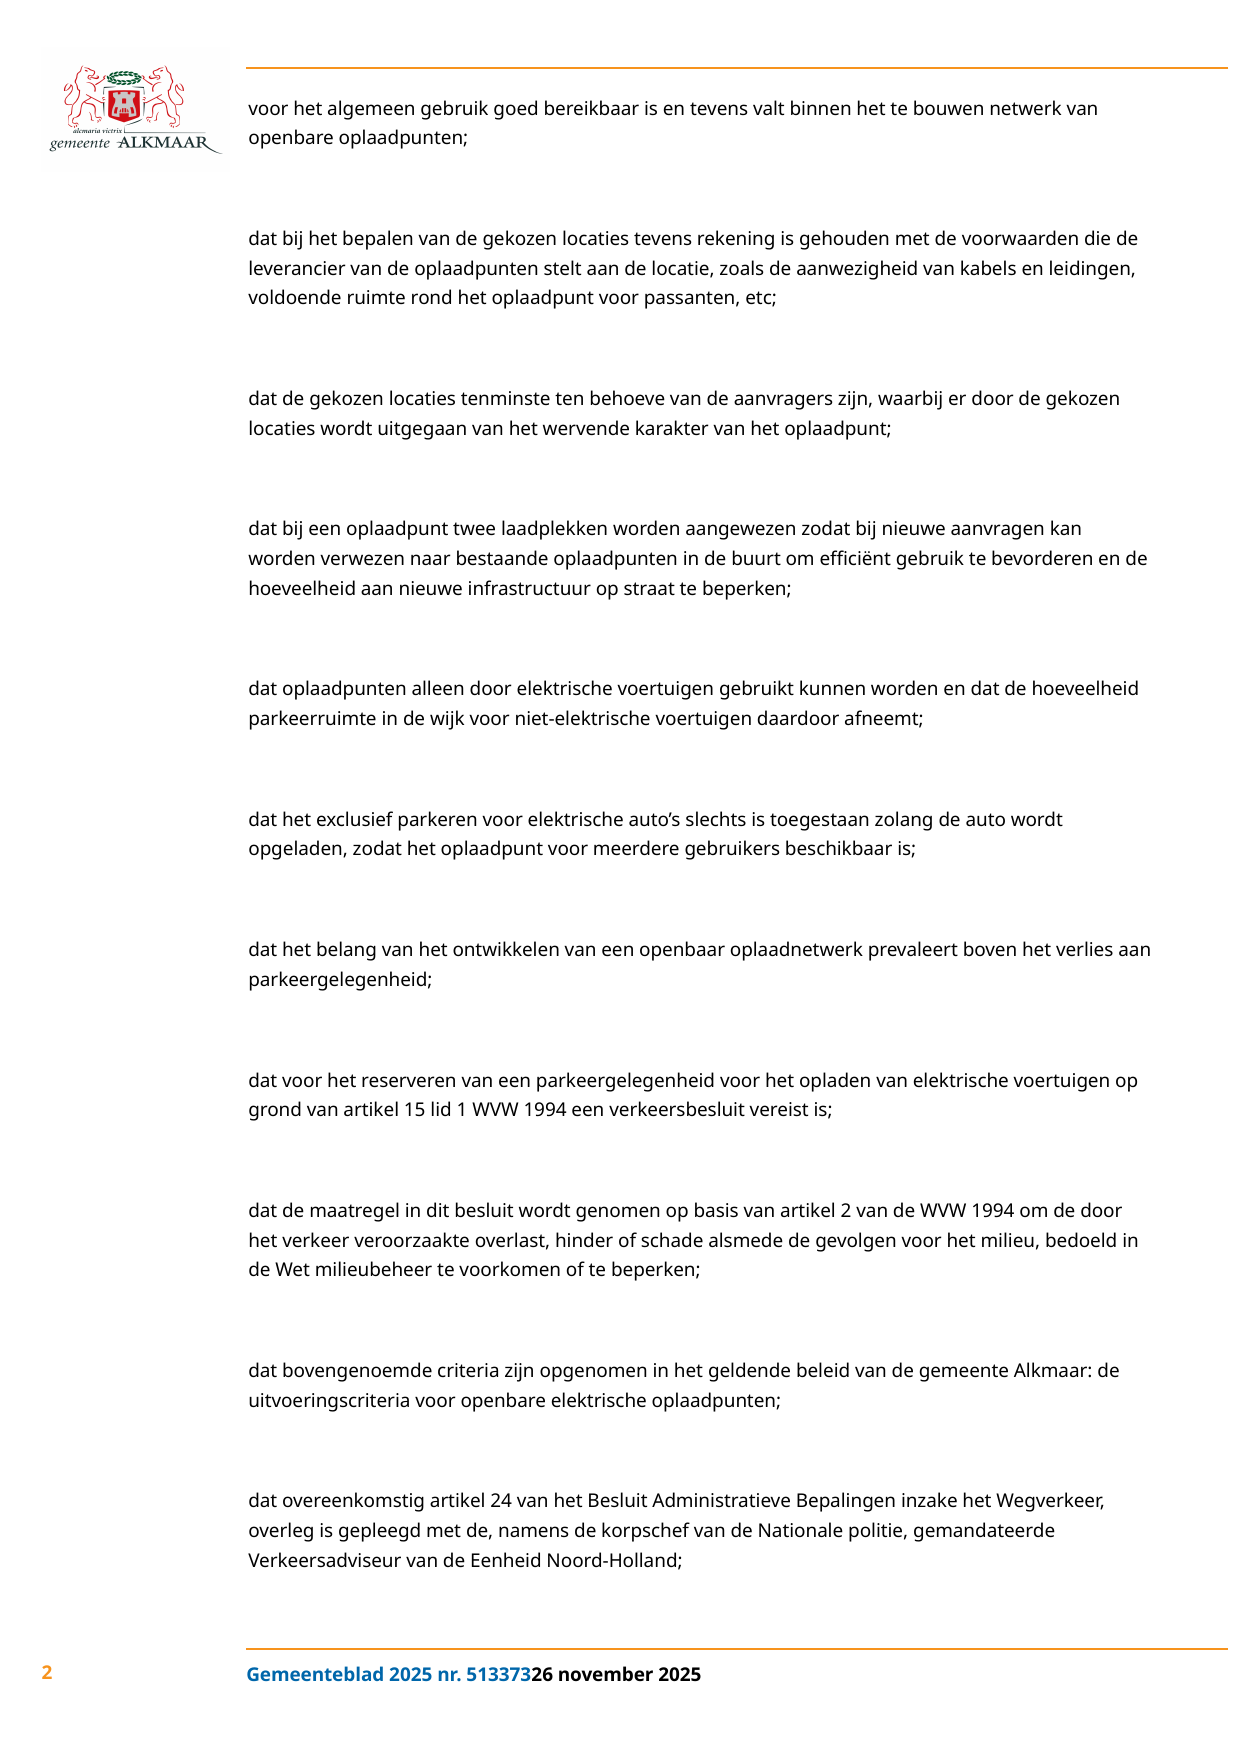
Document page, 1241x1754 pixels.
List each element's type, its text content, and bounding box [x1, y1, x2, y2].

text dat voor het reserveren van een parkeergelegenheid voor het opladen van elektrische voertuigen op grond van artikel 15 lid 1 WVW 1994 een verkeersbesluit vereist is; [248, 1067, 1152, 1122]
text dat bij het bepalen van de gekozen locaties tevens rekening is gehouden met de voorwaarden die de leverancier van de oplaadpunten stelt aan de locatie, zoals de aanwezigheid van kabels en leidingen, voldoende ruimte rond het oplaadpunt voor passanten, etc; [248, 225, 1152, 310]
text voor het algemeen gebruik goed bereikbaar is en tevens valt binnen het te bouwen netwerk van openbare oplaadpunten; [248, 95, 1152, 150]
text dat bovengenoemde criteria zijn opgenomen in het geldende beleid van de gemeente Alkmaar: de uitvoeringscriteria voor openbare elektrische oplaadpunten; [248, 1357, 1152, 1413]
text dat het exclusief parkeren voor elektrische auto’s slechts is toegestaan zolang de auto wordt opgeladen, zodat het oplaadpunt voor meerdere gebruikers beschikbaar is; [248, 806, 1152, 861]
text dat bij een oplaadpunt twee laadplekken worden aangewezen zodat bij nieuwe aanvragen kan worden verwezen naar bestaande oplaadpunten in de buurt om efficiënt gebruik te bevorderen en de hoeveelheid aan nieuwe infrastructuur op straat te beperken; [248, 516, 1152, 601]
text dat het belang van het ontwikkelen van een openbaar oplaadnetwerk prevaleert boven het verlies aan parkeergelegenheid; [248, 936, 1152, 992]
text dat overeenkomstig artikel 24 van het Besluit Administratieve Bepalingen inzake het Wegverkeer, overleg is gepleegd met de, namens de korpschef van de Nationale politie, gemandateerde Verkeersadviseur van de Eenheid Noord-Holland; [248, 1488, 1152, 1573]
text dat de maatregel in dit besluit wordt genomen op basis van artikel 2 van de WVW 1994 om de door het verkeer veroorzaakte overlast, hinder of schade alsmede de gevolgen voor het milieu, bedoeld in de Wet milieubeheer te voorkomen of te beperken; [248, 1197, 1152, 1282]
text dat oplaadpunten alleen door elektrische voertuigen gebruikt kunnen worden en dat de hoeveelheid parkeerruimte in de wijk voor niet-elektrische voertuigen daardoor afneemt; [248, 676, 1152, 731]
text dat de gekozen locaties tenminste ten behoeve van de aanvragers zijn, waarbij er door de gekozen locaties wordt uitgegaan van het wervende karakter van het oplaadpunt; [248, 385, 1152, 441]
picture [41, 47, 231, 172]
